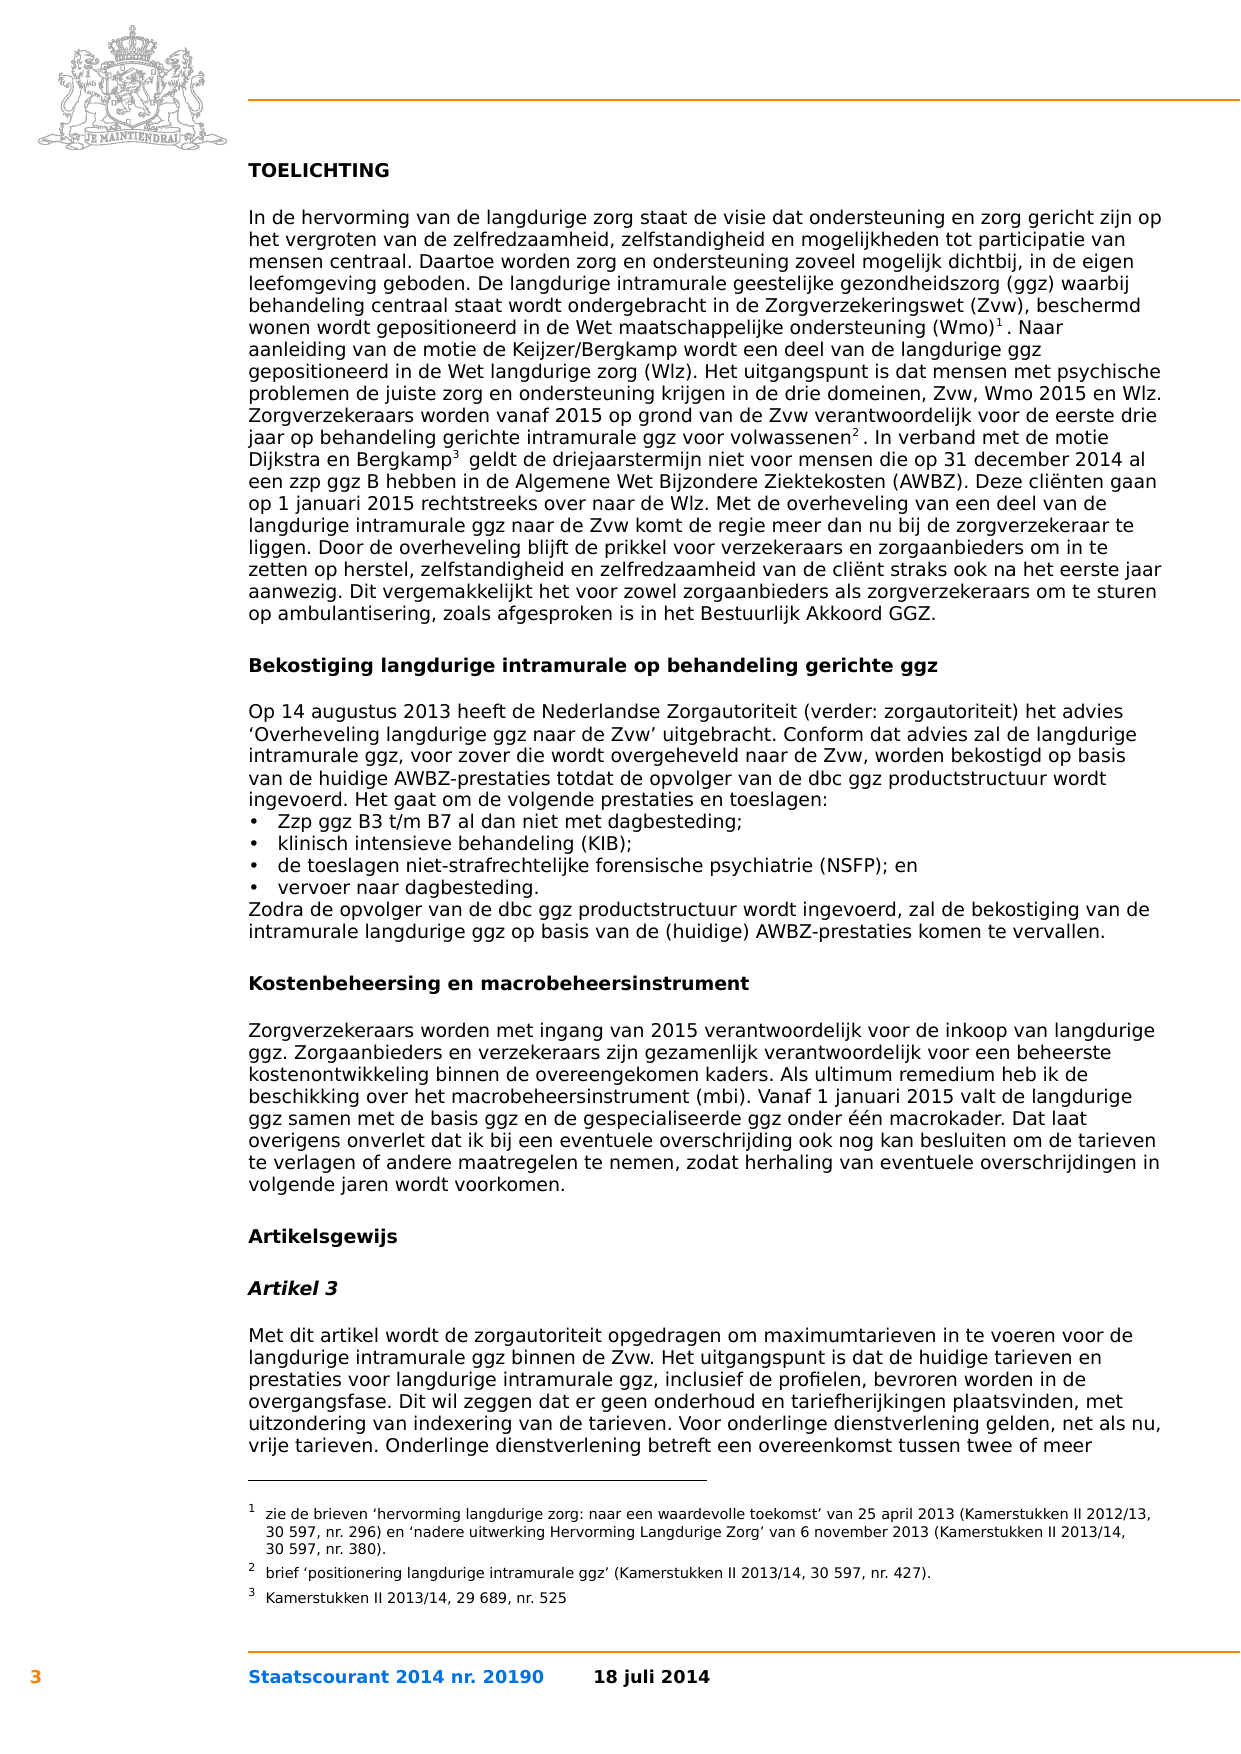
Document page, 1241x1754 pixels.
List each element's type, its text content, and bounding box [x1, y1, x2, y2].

text brief ‘positionering langdurige intramurale ggz’ (Kamerstukken II 2013/14, 30 597, nr. 427). [248, 1561, 1163, 1583]
subtitle Kostenbeheersing en macrobeheersinstrument [248, 973, 1163, 995]
subtitle Artikel 3 [248, 1278, 1163, 1300]
subtitle Bekostiging langdurige intramurale op behandeling gerichte ggz [248, 654, 1163, 676]
text In de hervorming van de langdurige zorg staat de visie dat ondersteuning en zorg gericht zijn op het vergroten van de zelfredzaamheid, zelfstandigheid en mogelijkheden tot participatie van mensen centraal. Daartoe worden zorg en ondersteuning zoveel mogelijk dichtbij, in de eigen leefomgeving geboden. De langdurige intramurale geestelijke gezondheidszorg (ggz) waarbij behandeling centraal staat wordt ondergebracht in de Zorgverzekeringswet (Zvw), beschermd wonen wordt gepositioneerd in de Wet maatschappelijke ondersteuning (Wmo). Naar aanleiding van de motie de Keijzer/Bergkamp wordt een deel van de langdurige ggz gepositioneerd in de Wet langdurige zorg (Wlz). Het uitgangspunt is dat mensen met psychische problemen de juiste zorg en ondersteuning krijgen in de drie domeinen, Zvw, Wmo 2015 en Wlz. Zorgverzekeraars worden vanaf 2015 op grond van de Zvw verantwoordelijk voor de eerste drie jaar op behandeling gerichte intramurale ggz voor volwassenen. In verband met de motie Dijkstra en Bergkamp geldt de driejaarstermijn niet voor mensen die op 31 december 2014 al een zzp ggz B hebben in de Algemene Wet Bijzondere Ziektekosten (AWBZ). Deze cliënten gaan op 1 januari 2015 rechtstreeks over naar de Wlz. Met de overheveling van een deel van de langdurige intramurale ggz naar de Zvw komt de regie meer dan nu bij de zorgverzekeraar te liggen. Door de overheveling blijft de prikkel voor verzekeraars en zorgaanbieders om in te zetten op herstel, zelfstandigheid en zelfredzaamheid van de cliënt straks ook na het eerste jaar aanwezig. Dit vergemakkelijkt het voor zowel zorgaanbieders als zorgverzekeraars om te sturen op ambulantisering, zoals afgesproken is in het Bestuurlijk Akkoord GGZ. [248, 207, 1163, 624]
subtitle TOELICHTING [248, 160, 1163, 182]
text Zorgverzekeraars worden met ingang van 2015 verantwoordelijk voor de inkoop van langdurige ggz. Zorgaanbieders en verzekeraars zijn gezamenlijk verantwoordelijk voor een beheerste kostenontwikkeling binnen de overeengekomen kaders. Als ultimum remedium heb ik de beschikking over het macrobeheersinstrument (mbi). Vanaf 1 januari 2015 valt de langdurige ggz samen met de basis ggz en de gespecialiseerde ggz onder één macrokader. Dat laat overigens onverlet dat ik bij een eventuele overschrijding ook nog kan besluiten om de tarieven te verlagen of andere maatregelen te nemen, zodat herhaling van eventuele overschrijdingen in volgende jaren wordt voorkomen. [248, 1020, 1163, 1196]
text • klinisch intensieve behandeling (KIB); [248, 833, 1163, 855]
text Op 14 augustus 2013 heeft de Nederlandse Zorgautoriteit (verder: zorgautoriteit) het advies ‘Overheveling langdurige ggz naar de Zvw’ uitgebracht. Conform dat advies zal de langdurige intramurale ggz, voor zover die wordt overgeheveld naar de Zvw, worden bekostigd op basis van de huidige AWBZ-prestaties totdat de opvolger van de dbc ggz productstructuur wordt ingevoerd. Het gaat om de volgende prestaties en toeslagen: [248, 701, 1163, 811]
text • de toeslagen niet-strafrechtelijke forensische psychiatrie (NSFP); en [248, 855, 1163, 877]
subtitle Artikelsgewijs [248, 1226, 1163, 1248]
text • vervoer naar dagbesteding. [248, 877, 1163, 899]
text Zodra de opvolger van de dbc ggz productstructuur wordt ingevoerd, zal de bekostiging van de intramurale langdurige ggz op basis van de (huidige) AWBZ-prestaties komen te vervallen. [248, 899, 1163, 943]
text Kamerstukken II 2013/14, 29 689, nr. 525 [248, 1586, 1163, 1608]
picture [38, 25, 227, 150]
text zie de brieven ‘hervorming langdurige zorg: naar een waardevolle toekomst’ van 25 april 2013 (Kamerstukken II 2012/13, 30 597, nr. 296) en ‘nadere uitwerking Hervorming Langdurige Zorg’ van 6 november 2013 (Kamerstukken II 2013/14, 30 597, nr. 380). [248, 1502, 1163, 1558]
text • Zzp ggz B3 t/m B7 al dan niet met dagbesteding; [248, 811, 1163, 833]
text Met dit artikel wordt de zorgautoriteit opgedragen om maximumtarieven in te voeren voor de langdurige intramurale ggz binnen de Zvw. Het uitgangspunt is dat de huidige tarieven en prestaties voor langdurige intramurale ggz, inclusief de profielen, bevroren worden in de overgangsfase. Dit wil zeggen dat er geen onderhoud en tariefherijkingen plaatsvinden, met uitzondering van indexering van de tarieven. Voor onderlinge dienstverlening gelden, net als nu, vrije tarieven. Onderlinge dienstverlening betreft een overeenkomst tussen twee of meer [248, 1325, 1163, 1457]
